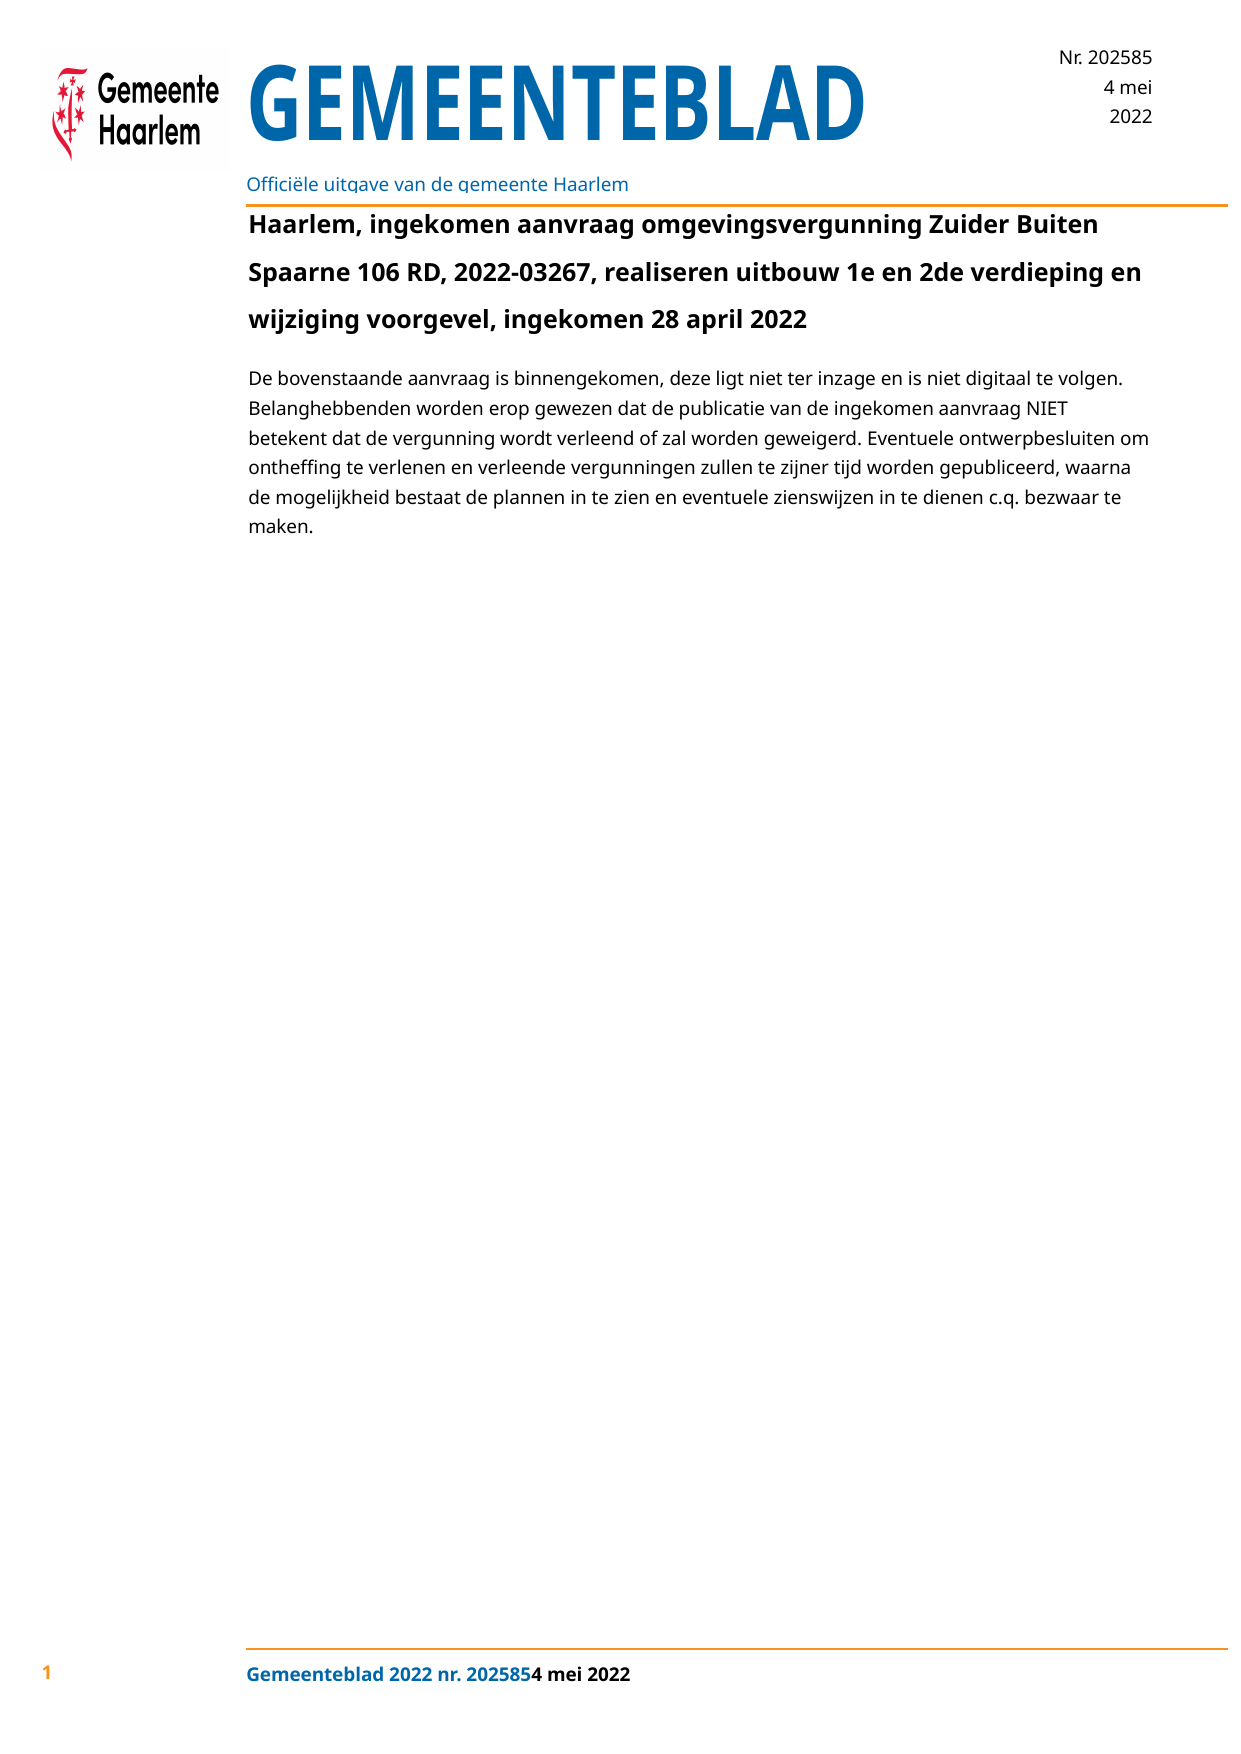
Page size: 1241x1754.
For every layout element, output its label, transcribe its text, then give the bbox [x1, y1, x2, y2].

text De bovenstaande aanvraag is binnengekomen, deze ligt niet ter inzage en is niet digitaal te volgen. Belanghebbenden worden erop gewezen dat de publicatie van de ingekomen aanvraag NIET betekent dat de vergunning wordt verleend of zal worden geweigerd. Eventuele ontwerpbesluiten om ontheffing te verlenen en verleende vergunningen zullen te zijner tijd worden gepubliceerd, waarna de mogelijkheid bestaat de plannen in te zien en eventuele zienswijzen in te dienen c.q. bezwaar te maken. [248, 366, 1152, 539]
picture [41, 47, 231, 172]
text Haarlem, ingekomen aanvraag omgevingsvergunning Zuider Buiten Spaarne 106 RD, 2022-03267, realiseren uitbouw 1e en 2de verdieping en wijziging voorgevel, ingekomen 28 april 2022 [248, 207, 1152, 336]
